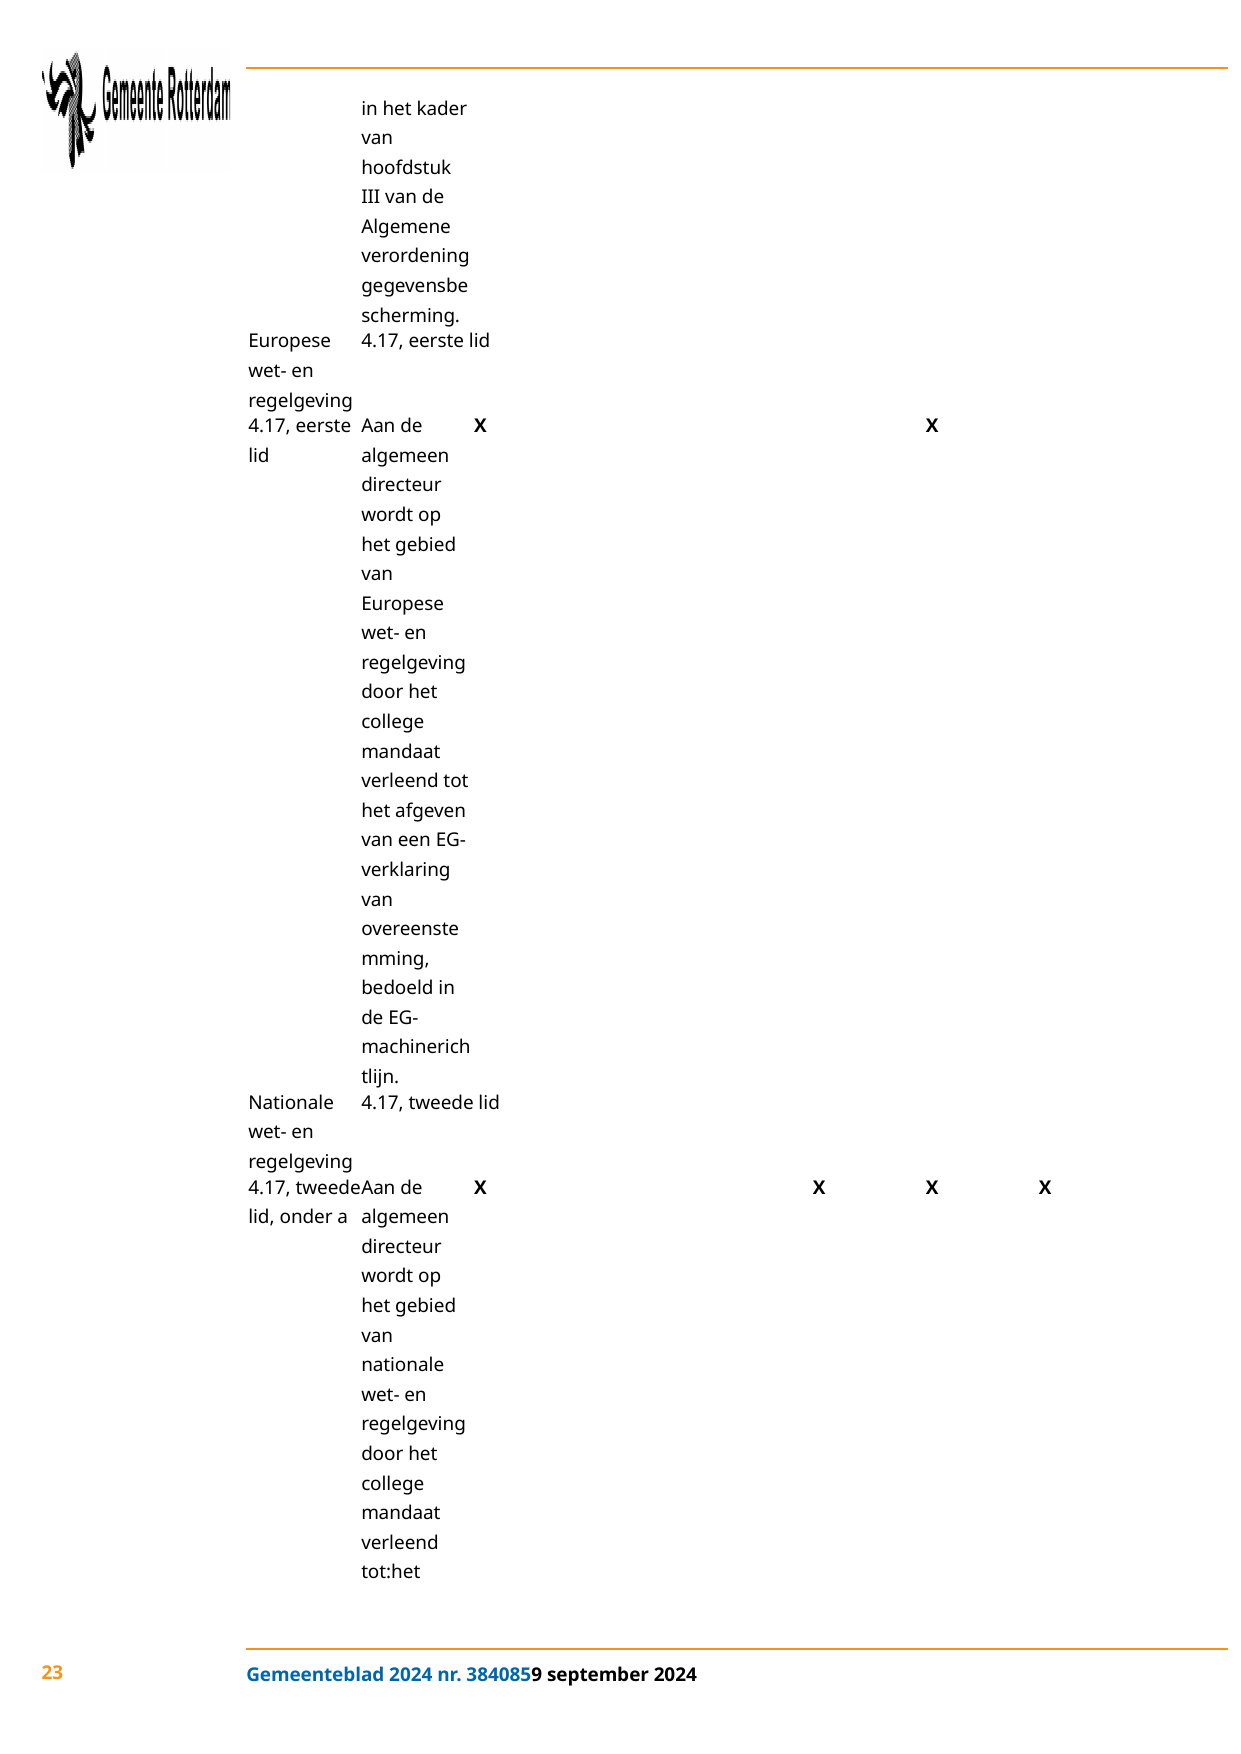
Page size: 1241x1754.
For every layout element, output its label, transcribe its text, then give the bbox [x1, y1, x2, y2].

table_cell Aan de algemeen directeur wordt op het gebied van nationale wet- en regelgeving door het college mandaat verleend tot:het [361, 1174, 474, 1584]
table_cell [474, 95, 587, 328]
table_cell X [926, 413, 1038, 1089]
table_cell X [813, 1174, 926, 1584]
table_cell 4.17, tweede lid, onder a [248, 1174, 361, 1584]
table_cell 4.17, eerste lid [248, 413, 361, 1089]
table_cell X [926, 1174, 1038, 1584]
table_cell Europese wet- en regelgeving [248, 328, 361, 412]
table_cell 4.17, eerste lid [361, 328, 1152, 412]
table_cell [700, 413, 813, 1089]
picture [41, 47, 231, 172]
table_cell [813, 95, 926, 328]
table_cell in het kader van hoofdstuk III van de Algemene verordening gegevensbescherming. [361, 95, 474, 328]
table_cell [587, 413, 700, 1089]
table_cell [248, 95, 361, 328]
table_cell [1039, 95, 1152, 328]
table_cell [587, 1174, 700, 1584]
table_cell [587, 95, 700, 328]
table_cell Aan de algemeen directeur wordt op het gebied van Europese wet- en regelgeving door het college mandaat verleend tot het afgeven van een EG-verklaring van overeenstemming, bedoeld in de EG-machinerichtlijn. [361, 413, 474, 1089]
table_cell Nationale wet- en regelgeving [248, 1089, 361, 1174]
table_cell [926, 95, 1038, 328]
table_cell [700, 95, 813, 328]
table_cell 4.17, tweede lid [361, 1089, 1152, 1174]
table_cell X [474, 413, 587, 1089]
table_cell X [1039, 1174, 1152, 1584]
table_cell X [474, 1174, 587, 1584]
table_cell [700, 1174, 813, 1584]
table_cell [813, 413, 926, 1089]
table_cell [1039, 413, 1152, 1089]
